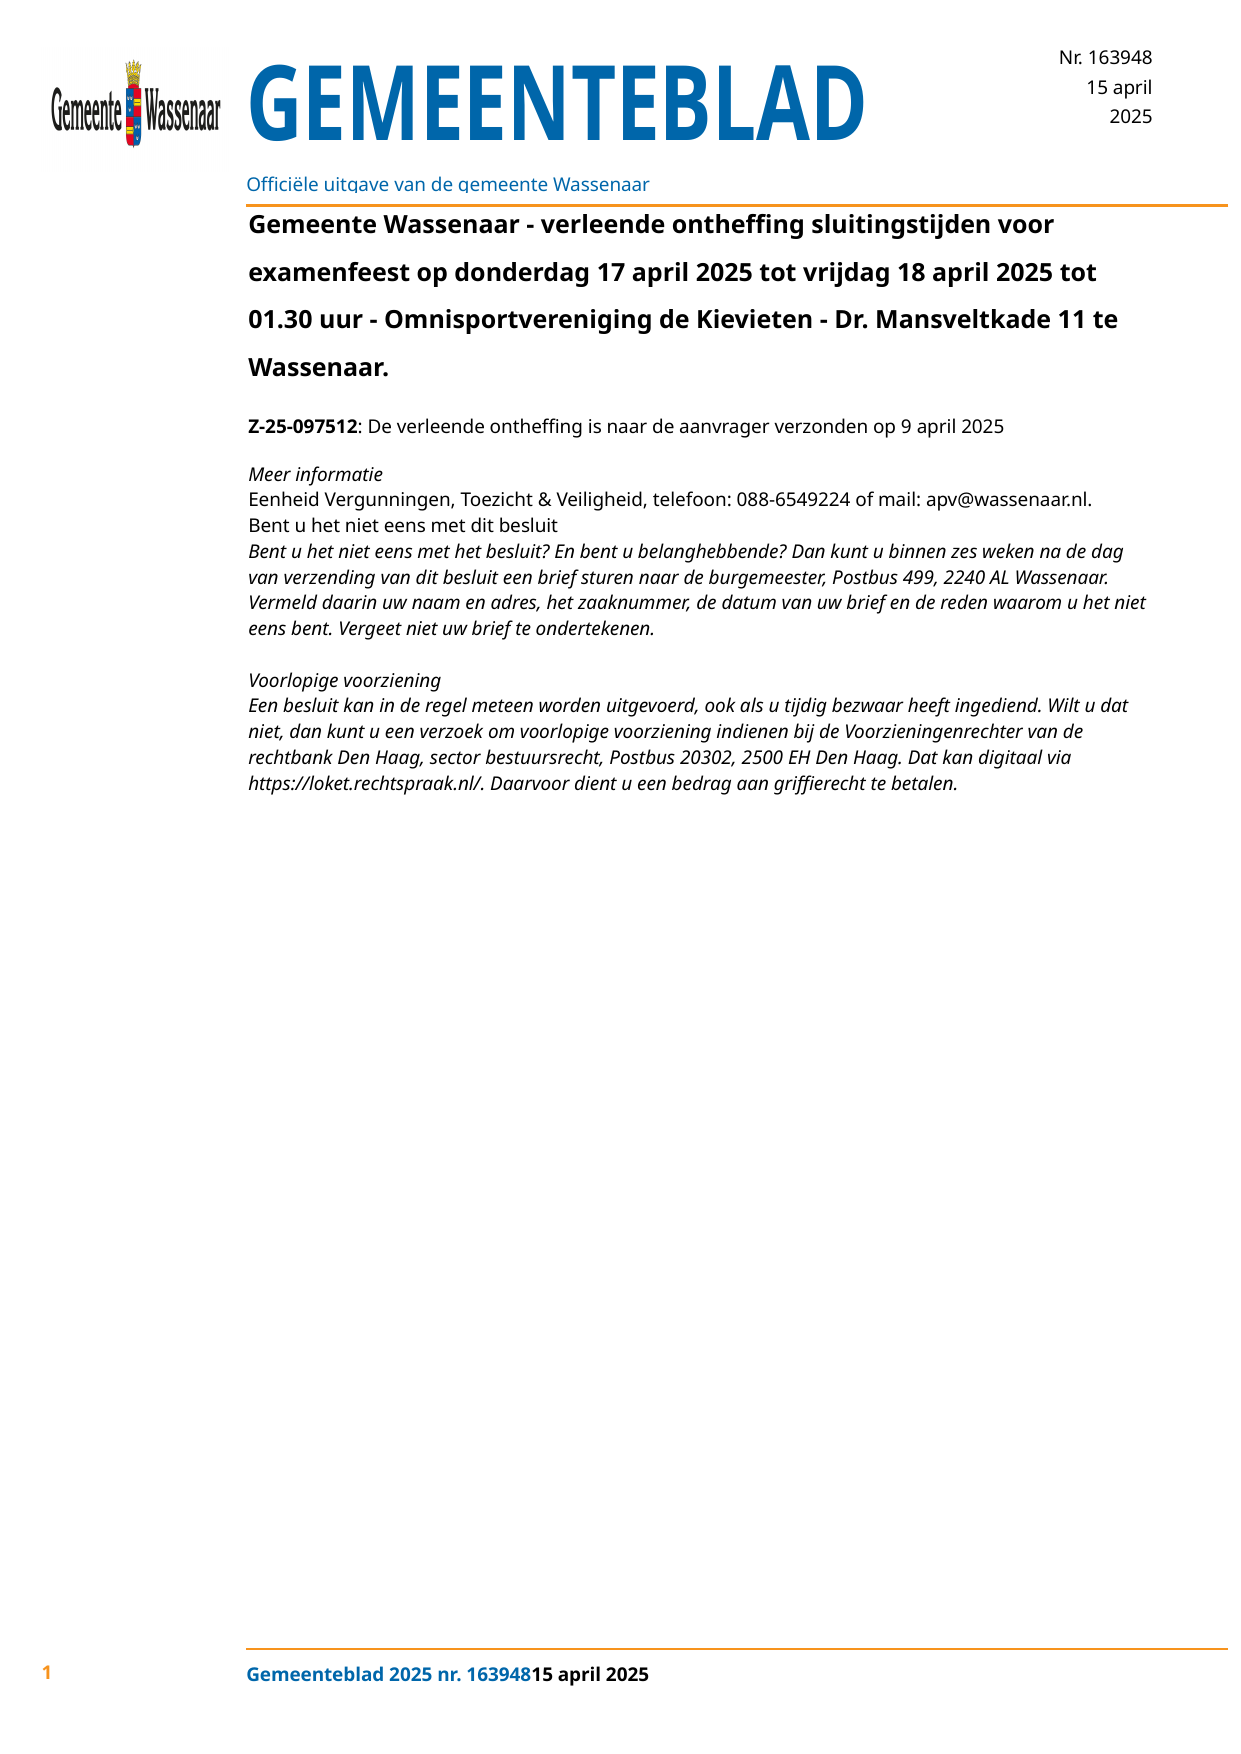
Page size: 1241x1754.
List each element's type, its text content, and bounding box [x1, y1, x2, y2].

text Bent u het niet eens met het besluit? En bent u belanghebbende? Dan kunt u binnen zes weken na de dag van verzending van dit besluit een brief sturen naar de burgemeester, Postbus 499, 2240 AL Wassenaar. Vermeld daarin uw naam en adres, het zaaknummer, de datum van uw brief en de reden waarom u het niet eens bent. Vergeet niet uw brief te ondertekenen. [248, 538, 1152, 641]
text Bent u het niet eens met dit besluit [248, 512, 1152, 538]
picture [41, 47, 231, 172]
text Voorlopige voorziening [248, 667, 1152, 692]
text Gemeente Wassenaar - verleende ontheffing sluitingstijden voor examenfeest op donderdag 17 april 2025 tot vrijdag 18 april 2025 tot 01.30 uur - Omnisportvereniging de Kievieten - Dr. Mansveltkade 11 te Wassenaar. [248, 207, 1152, 384]
text Een besluit kan in de regel meteen worden uitgevoerd, ook als u tijdig bezwaar heeft ingediend. Wilt u dat niet, dan kunt u een verzoek om voorlopige voorziening indienen bij de Voorzieningenrechter van de rechtbank Den Haag, sector bestuursrecht, Postbus 20302, 2500 EH Den Haag. Dat kan digitaal via https://loket.rechtspraak.nl/. Daarvoor dient u een bedrag aan griffierecht te betalen. [248, 692, 1152, 795]
text Eenheid Vergunningen, Toezicht & Veiligheid, telefoon: 088-6549224 of mail: apv@wassenaar.nl. [248, 487, 1152, 512]
text Meer informatie [248, 461, 1152, 487]
text Z-25-097512: De verleende ontheffing is naar de aanvrager verzonden op 9 april 2025 [248, 413, 1152, 439]
